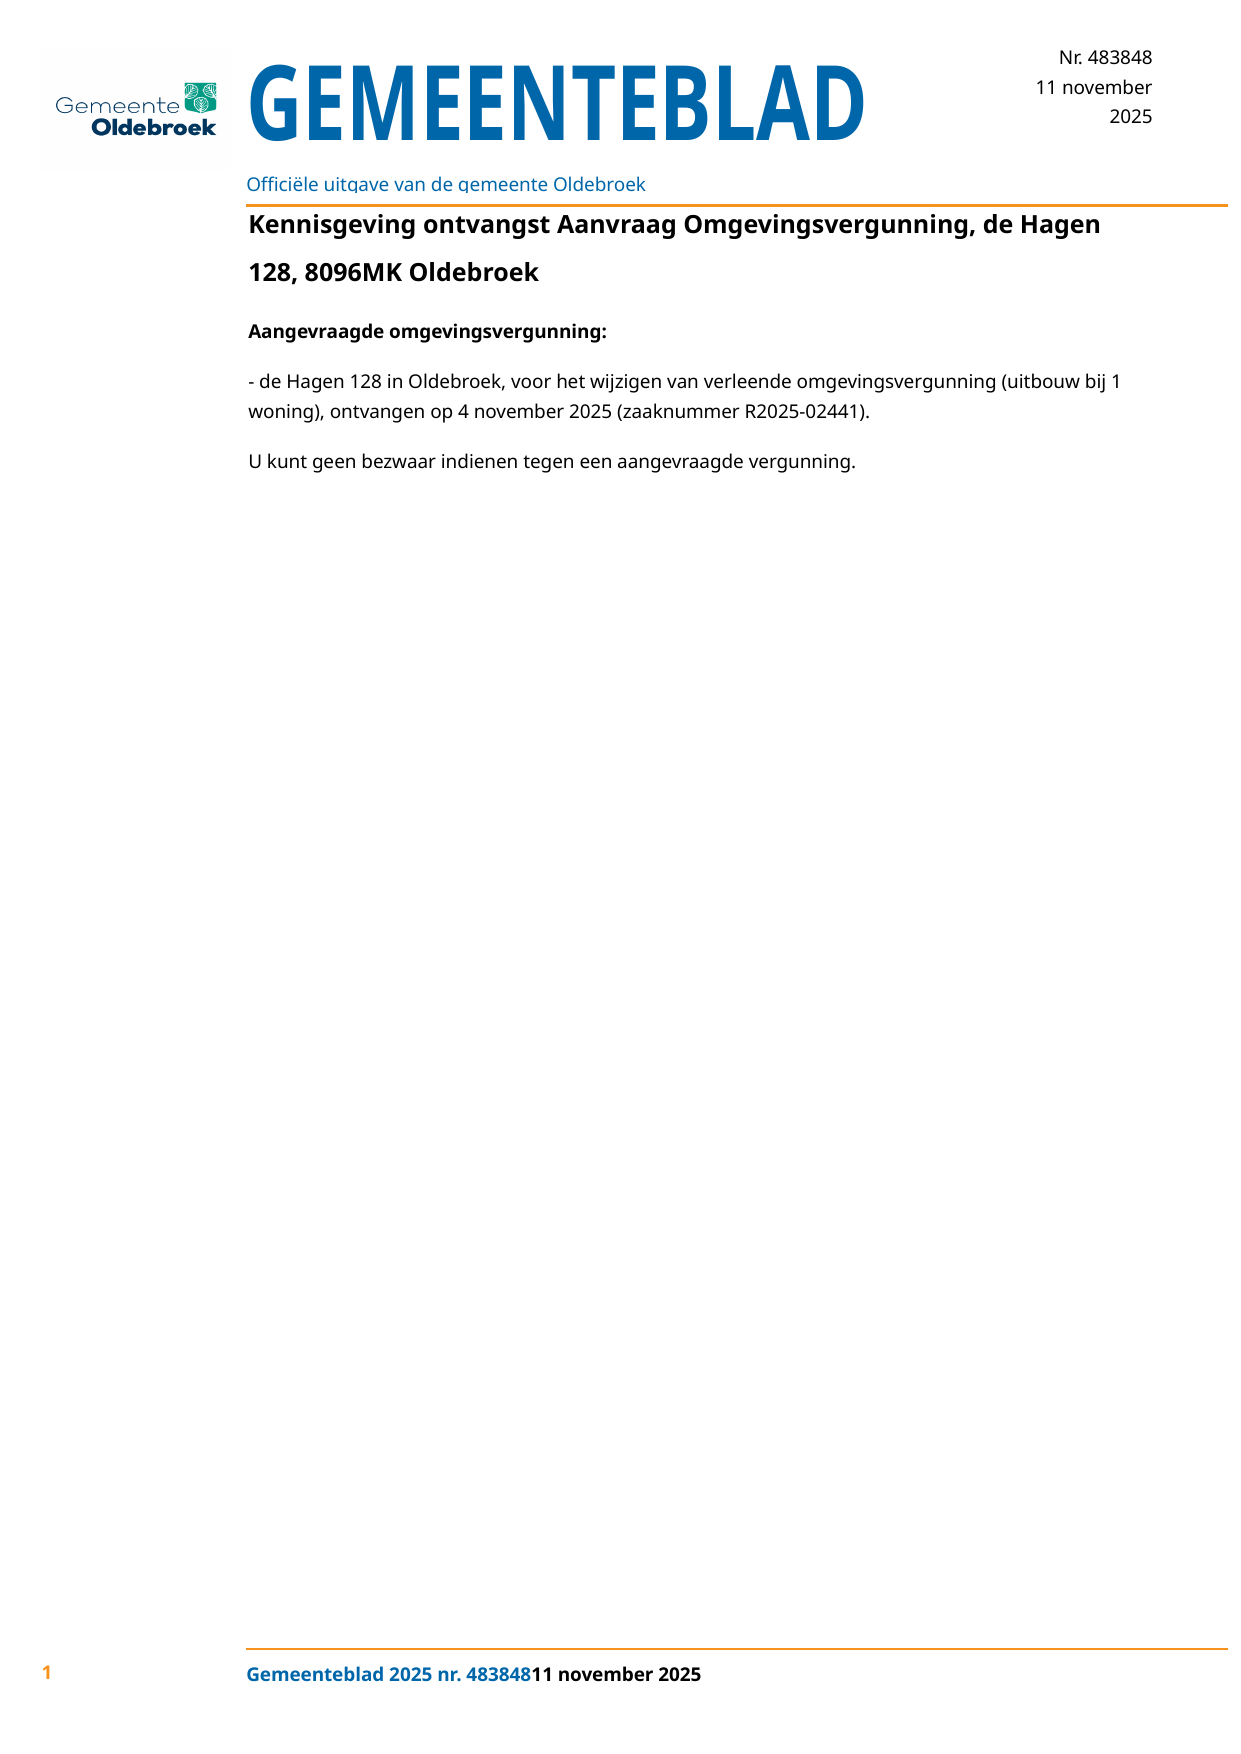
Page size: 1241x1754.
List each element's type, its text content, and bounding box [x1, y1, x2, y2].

text Kennisgeving ontvangst Aanvraag Omgevingsvergunning, de Hagen 128, 8096MK Oldebroek [248, 207, 1152, 288]
text Aangevraagde omgevingsvergunning: [248, 318, 1152, 344]
picture [41, 47, 231, 172]
text U kunt geen bezwaar indienen tegen een aangevraagde vergunning. [248, 448, 1152, 474]
text - de Hagen 128 in Oldebroek, voor het wijzigen van verleende omgevingsvergunning (uitbouw bij 1 woning), ontvangen op 4 november 2025 (zaaknummer R2025-02441). [248, 368, 1152, 424]
